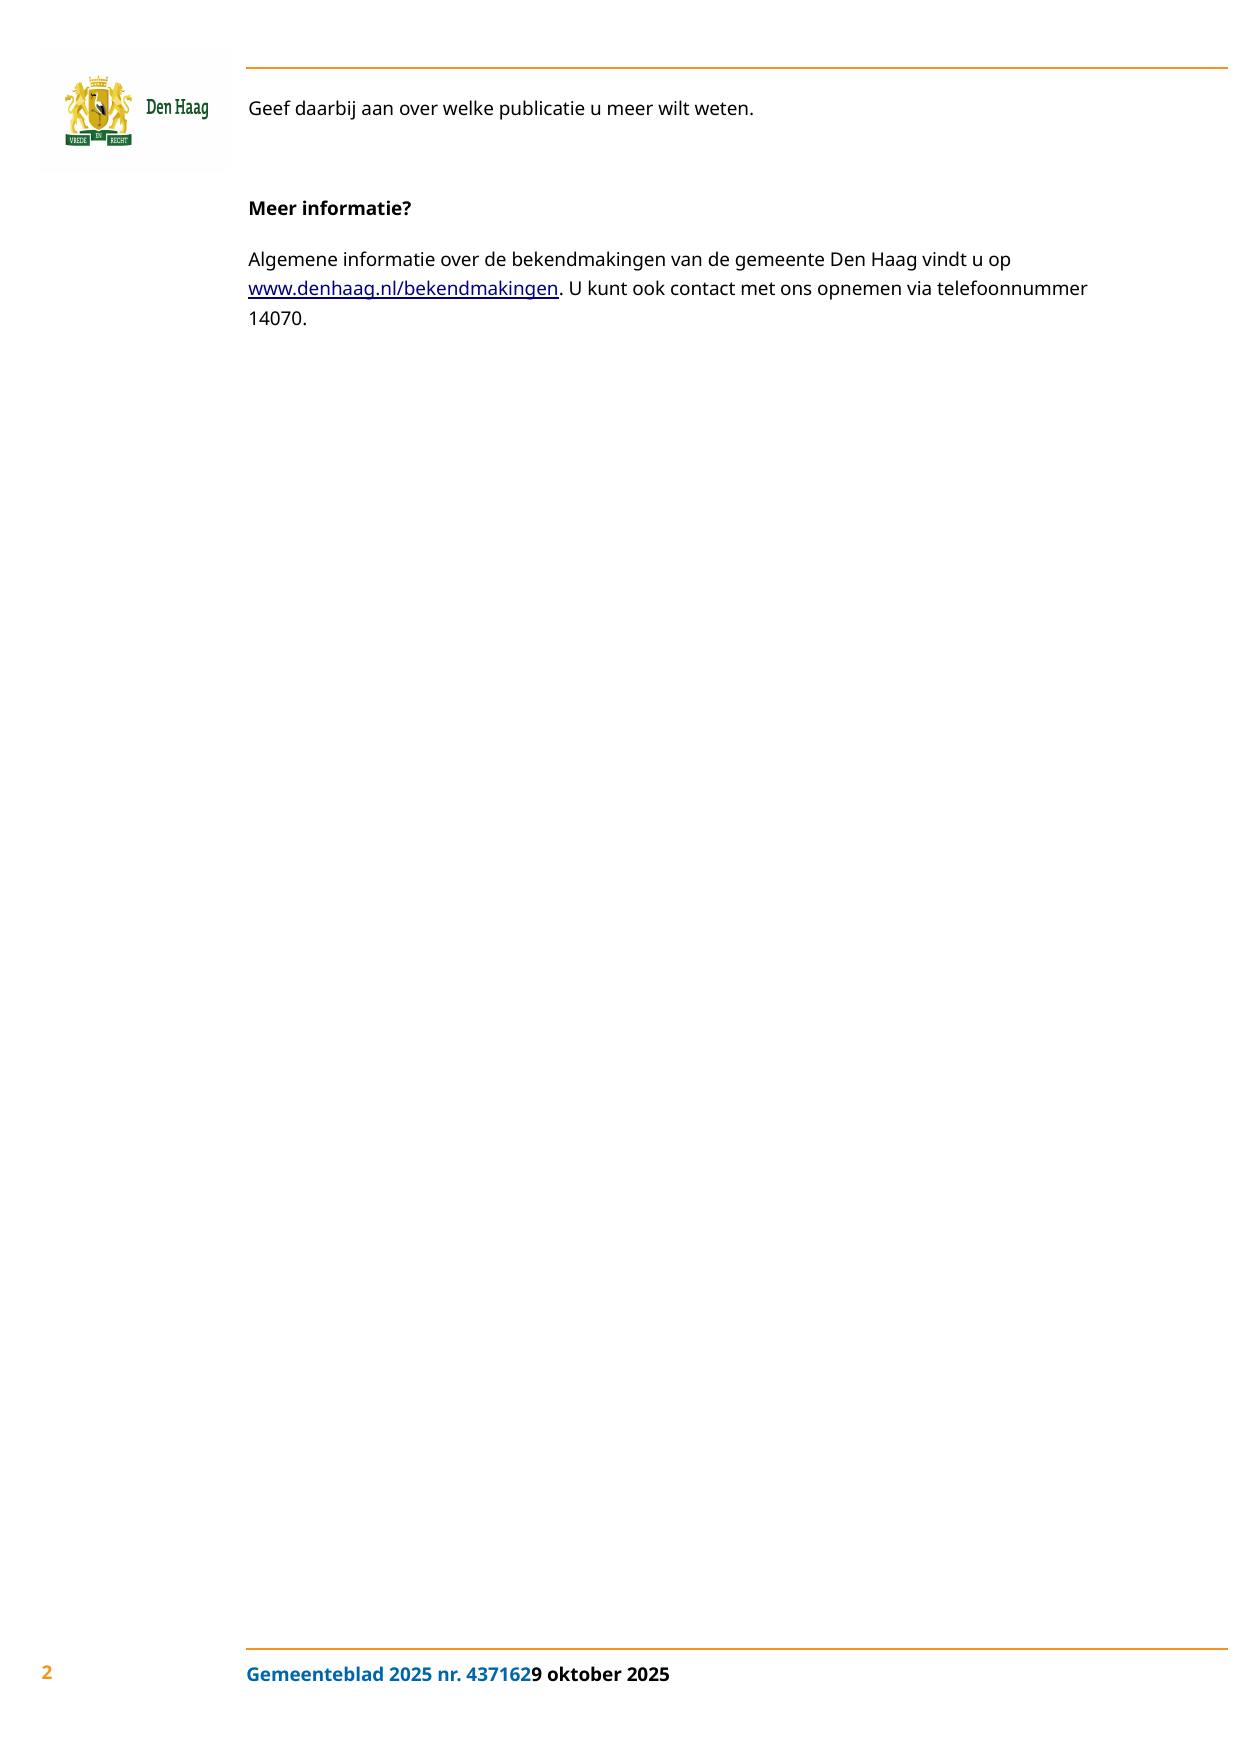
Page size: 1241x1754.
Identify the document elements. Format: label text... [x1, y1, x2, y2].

picture [41, 47, 231, 172]
text Geef daarbij aan over welke publicatie u meer wilt weten. [248, 95, 1152, 121]
text Algemene informatie over de bekendmakingen van de gemeente Den Haag vindt u op www.denhaag.nl/bekendmakingen. U kunt ook contact met ons opnemen via telefoonnummer 14070. [248, 246, 1152, 331]
text Meer informatie? [248, 196, 1152, 221]
